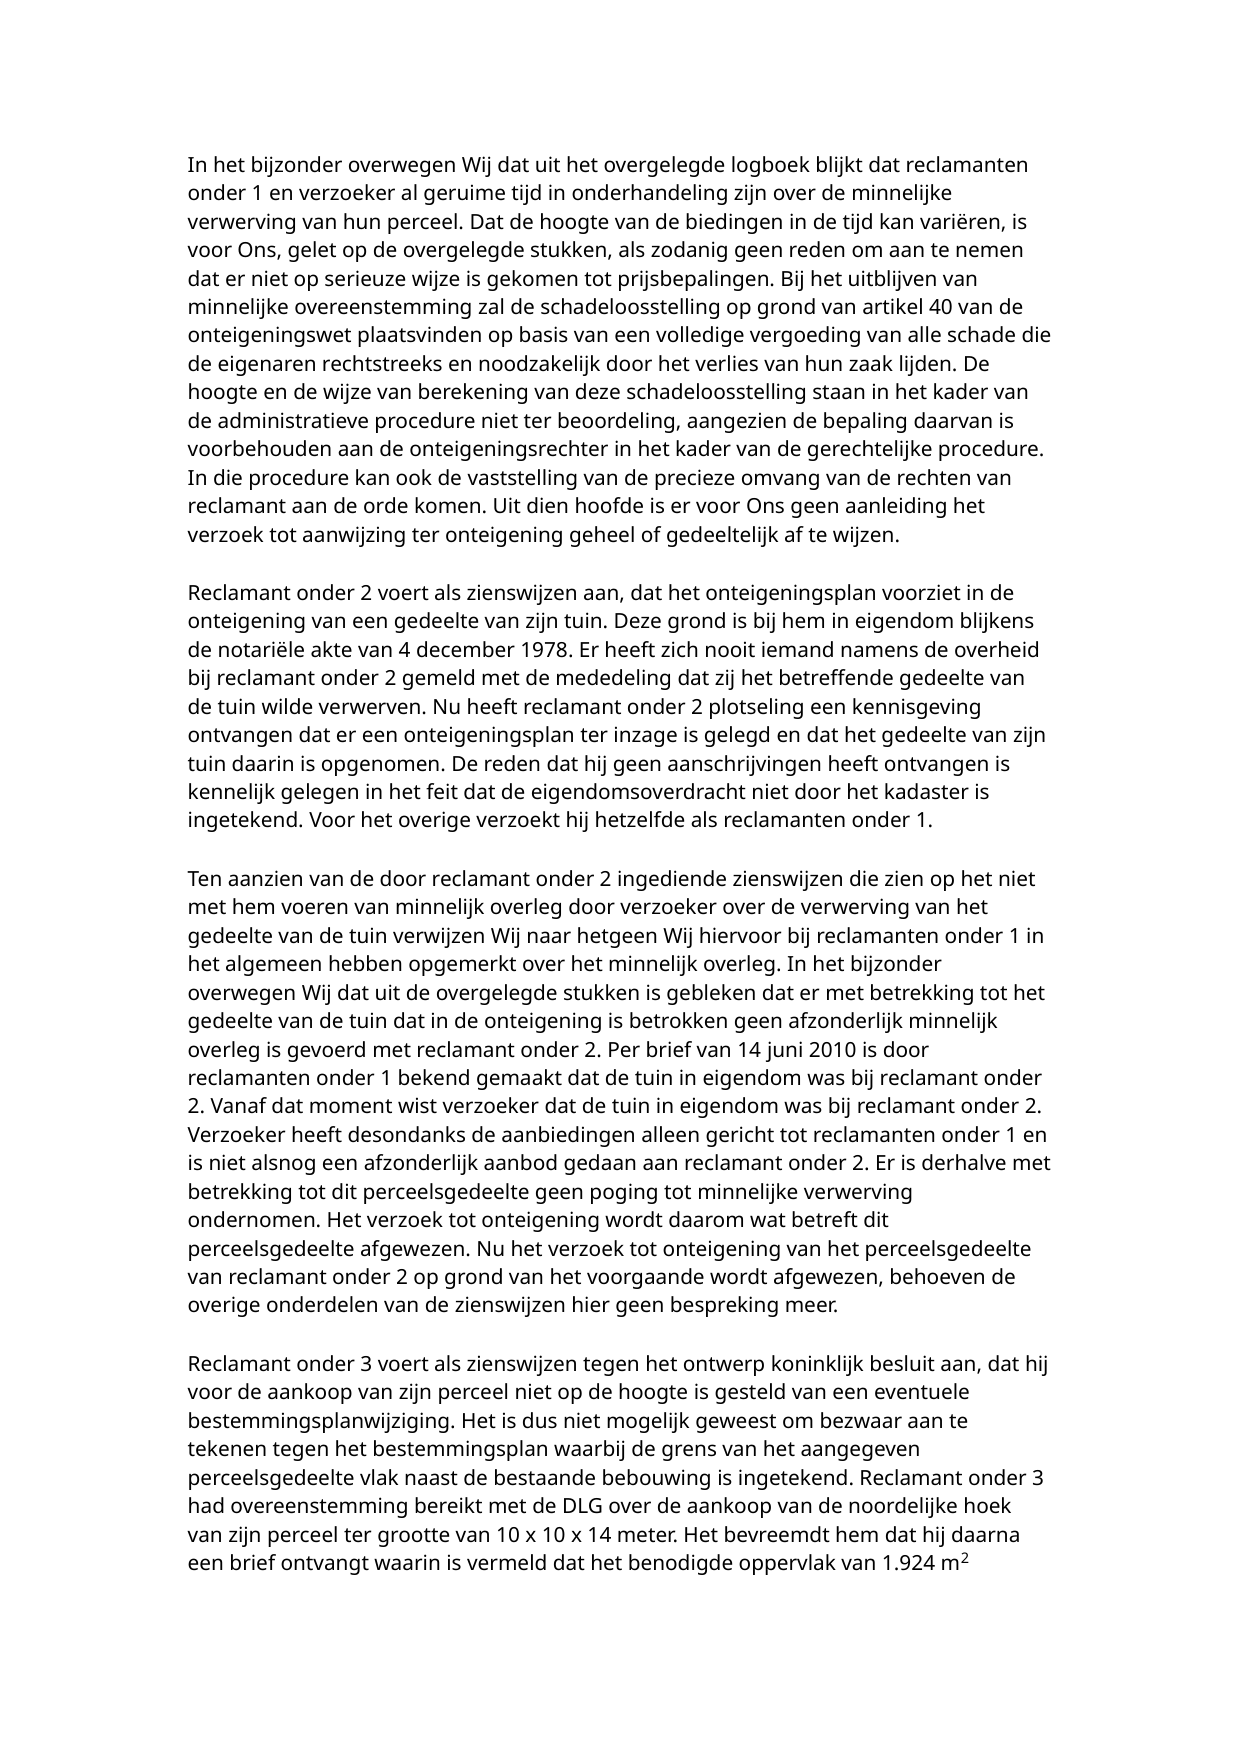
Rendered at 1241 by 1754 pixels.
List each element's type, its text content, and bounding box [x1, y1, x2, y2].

text Reclamant onder 2 voert als zienswijzen aan, dat het onteigeningsplan voorziet in de onteigening van een gedeelte van zijn tuin. Deze grond is bij hem in eigendom blijkens de notariële akte van 4 december 1978. Er heeft zich nooit iemand namens de overheid bij reclamant onder 2 gemeld met de mededeling dat zij het betreffende gedeelte van de tuin wilde verwerven. Nu heeft reclamant onder 2 plotseling een kennisgeving ontvangen dat er een onteigeningsplan ter inzage is gelegd en dat het gedeelte van zijn tuin daarin is opgenomen. De reden dat hij geen aanschrijvingen heeft ontvangen is kennelijk gelegen in het feit dat de eigendomsoverdracht niet door het kadaster is ingetekend. Voor het overige verzoekt hij hetzelfde als reclamanten onder 1. [187, 578, 1053, 834]
text Ten aanzien van de door reclamant onder 2 ingediende zienswijzen die zien op het niet met hem voeren van minnelijk overleg door verzoeker over de verwerving van het gedeelte van de tuin verwijzen Wij naar hetgeen Wij hiervoor bij reclamanten onder 1 in het algemeen hebben opgemerkt over het minnelijk overleg. In het bijzonder overwegen Wij dat uit de overgelegde stukken is gebleken dat er met betrekking tot het gedeelte van de tuin dat in de onteigening is betrokken geen afzonderlijk minnelijk overleg is gevoerd met reclamant onder 2. Per brief van 14 juni 2010 is door reclamanten onder 1 bekend gemaakt dat de tuin in eigendom was bij reclamant onder 2. Vanaf dat moment wist verzoeker dat de tuin in eigendom was bij reclamant onder 2. Verzoeker heeft desondanks de aanbiedingen alleen gericht tot reclamanten onder 1 en is niet alsnog een afzonderlijk aanbod gedaan aan reclamant onder 2. Er is derhalve met betrekking tot dit perceelsgedeelte geen poging tot minnelijke verwerving ondernomen. Het verzoek tot onteigening wordt daarom wat betreft dit perceelsgedeelte afgewezen. Nu het verzoek tot onteigening van het perceelsgedeelte van reclamant onder 2 op grond van het voorgaande wordt afgewezen, behoeven de overige onderdelen van de zienswijzen hier geen bespreking meer. [187, 864, 1053, 1319]
text Reclamant onder 3 voert als zienswijzen tegen het ontwerp koninklijk besluit aan, dat hij voor de aankoop van zijn perceel niet op de hoogte is gesteld van een eventuele bestemmingsplanwijziging. Het is dus niet mogelijk geweest om bezwaar aan te tekenen tegen het bestemmingsplan waarbij de grens van het aangegeven perceelsgedeelte vlak naast de bestaande bebouwing is ingetekend. Reclamant onder 3 had overeenstemming bereikt met de DLG over de aankoop van de noordelijke hoek van zijn perceel ter grootte van 10 x 10 x 14 meter. Het bevreemdt hem dat hij daarna een brief ontvangt waarin is vermeld dat het benodigde oppervlak van 1.924 m2 [187, 1349, 1053, 1577]
text In het bijzonder overwegen Wij dat uit het overgelegde logboek blijkt dat reclamanten onder 1 en verzoeker al geruime tijd in onderhandeling zijn over de minnelijke verwerving van hun perceel. Dat de hoogte van de biedingen in de tijd kan variëren, is voor Ons, gelet op de overgelegde stukken, als zodanig geen reden om aan te nemen dat er niet op serieuze wijze is gekomen tot prijsbepalingen. Bij het uitblijven van minnelijke overeenstemming zal de schadeloosstelling op grond van artikel 40 van de onteigeningswet plaatsvinden op basis van een volledige vergoeding van alle schade die de eigenaren rechtstreeks en noodzakelijk door het verlies van hun zaak lijden. De hoogte en de wijze van berekening van deze schadeloosstelling staan in het kader van de administratieve procedure niet ter beoordeling, aangezien de bepaling daarvan is voorbehouden aan de onteigeningsrechter in het kader van de gerechtelijke procedure. In die procedure kan ook de vaststelling van de precieze omvang van de rechten van reclamant aan de orde komen. Uit dien hoofde is er voor Ons geen aanleiding het verzoek tot aanwijzing ter onteigening geheel of gedeeltelijk af te wijzen. [187, 150, 1053, 548]
